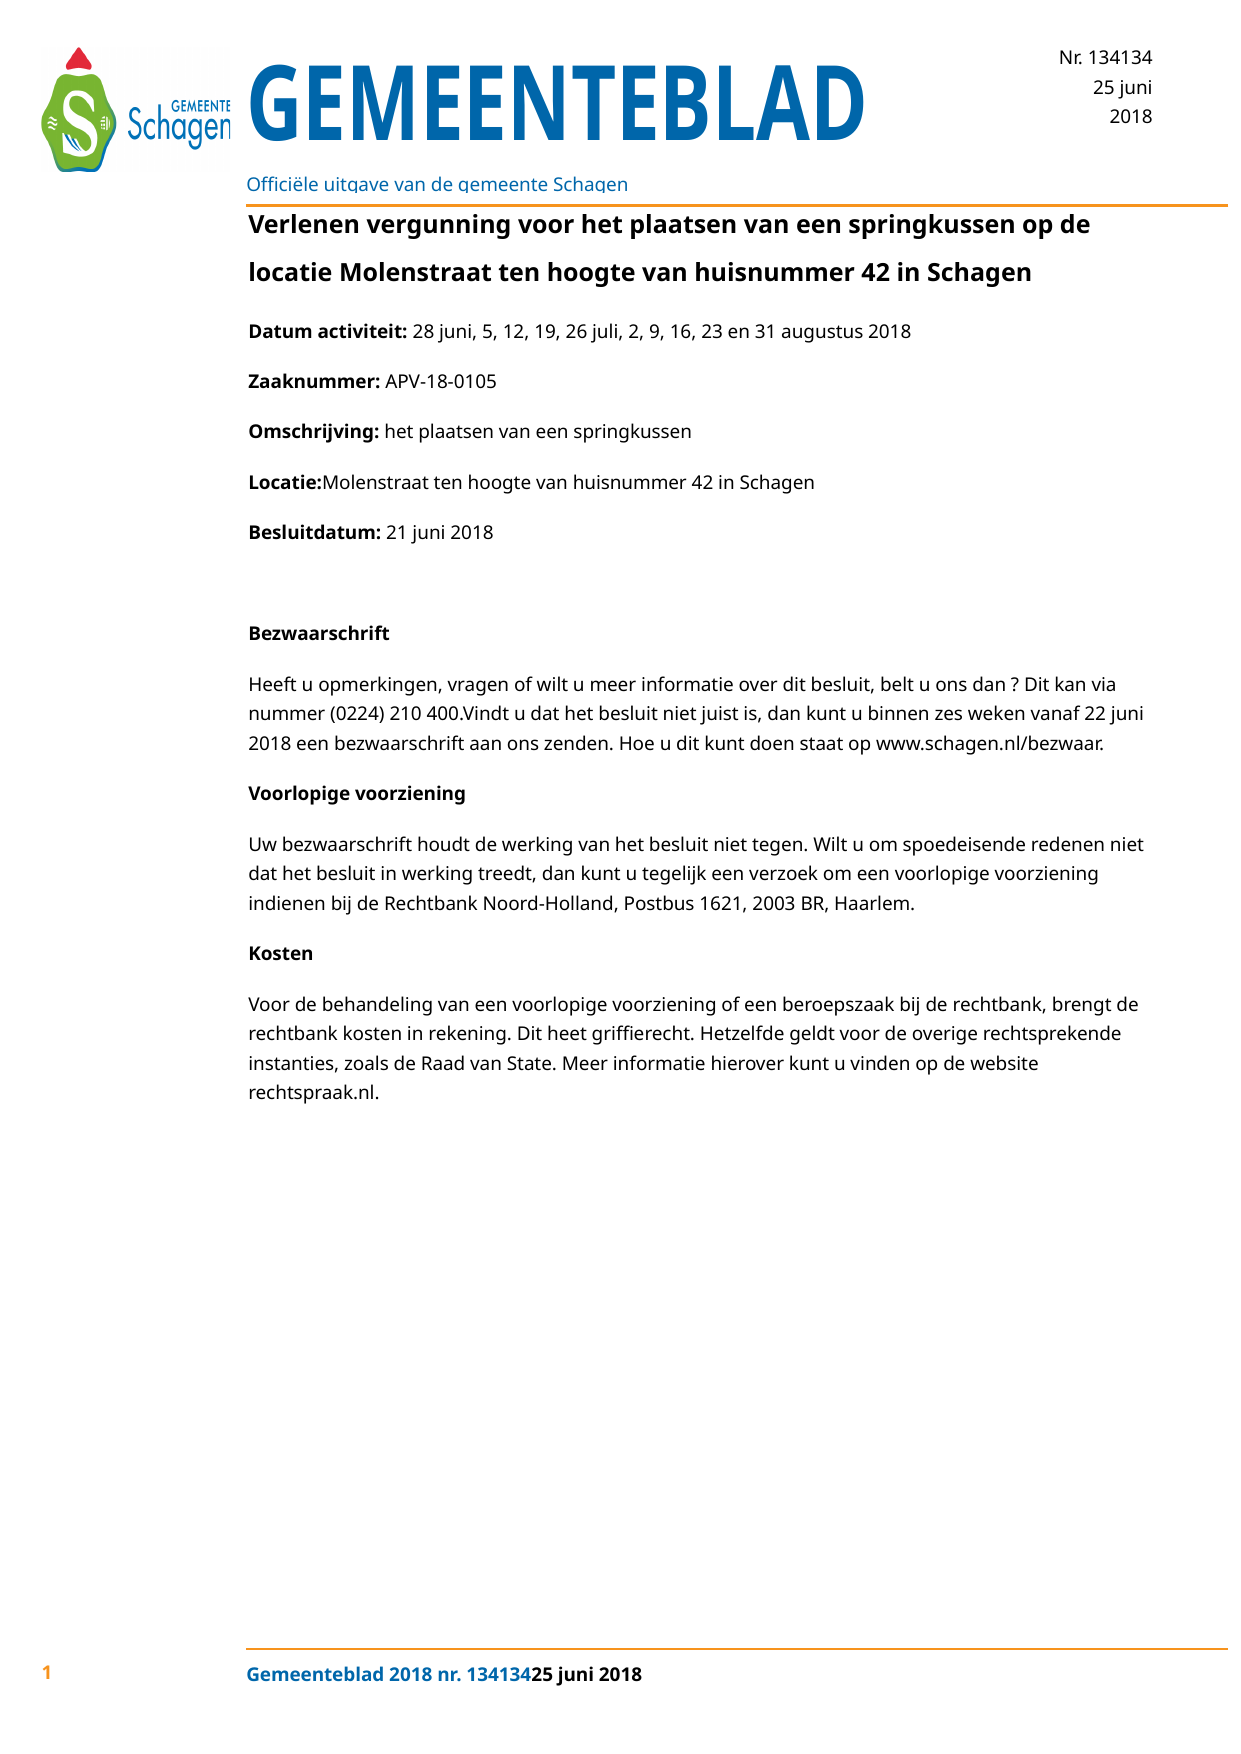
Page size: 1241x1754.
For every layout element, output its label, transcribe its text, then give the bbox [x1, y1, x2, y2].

text Kosten [248, 940, 1152, 966]
text Voorlopige voorziening [248, 780, 1152, 806]
text Heeft u opmerkingen, vragen of wilt u meer informatie over dit besluit, belt u ons dan ? Dit kan via nummer (0224) 210 400.Vindt u dat het besluit niet juist is, dan kunt u binnen zes weken vanaf 22 juni 2018 een bezwaarschrift aan ons zenden. Hoe u dit kunt doen staat op www.schagen.nl/bezwaar. [248, 671, 1152, 756]
text Voor de behandeling van een voorlopige voorziening of een beroepszaak bij de rechtbank, brengt de rechtbank kosten in rekening. Dit heet griffierecht. Hetzelfde geldt voor de overige rechtsprekende instanties, zoals de Raad van State. Meer informatie hierover kunt u vinden op de website rechtspraak.nl. [248, 991, 1152, 1105]
text Bezwaarschrift [248, 620, 1152, 646]
text Omschrijving: het plaatsen van een springkussen [248, 419, 1152, 444]
text Zaaknummer: APV-18-0105 [248, 368, 1152, 394]
text Locatie:Molenstraat ten hoogte van huisnummer 42 in Schagen [248, 469, 1152, 495]
text Besluitdatum: 21 juni 2018 [248, 519, 1152, 545]
picture [41, 47, 231, 172]
text Datum activiteit: 28 juni, 5, 12, 19, 26 juli, 2, 9, 16, 23 en 31 augustus 2018 [248, 318, 1152, 344]
text Uw bezwaarschrift houdt de werking van het besluit niet tegen. Wilt u om spoedeisende redenen niet dat het besluit in werking treedt, dan kunt u tegelijk een verzoek om een voorlopige voorziening indienen bij de Rechtbank Noord-Holland, Postbus 1621, 2003 BR, Haarlem. [248, 831, 1152, 916]
text Verlenen vergunning voor het plaatsen van een springkussen op de locatie Molenstraat ten hoogte van huisnummer 42 in Schagen [248, 207, 1152, 288]
